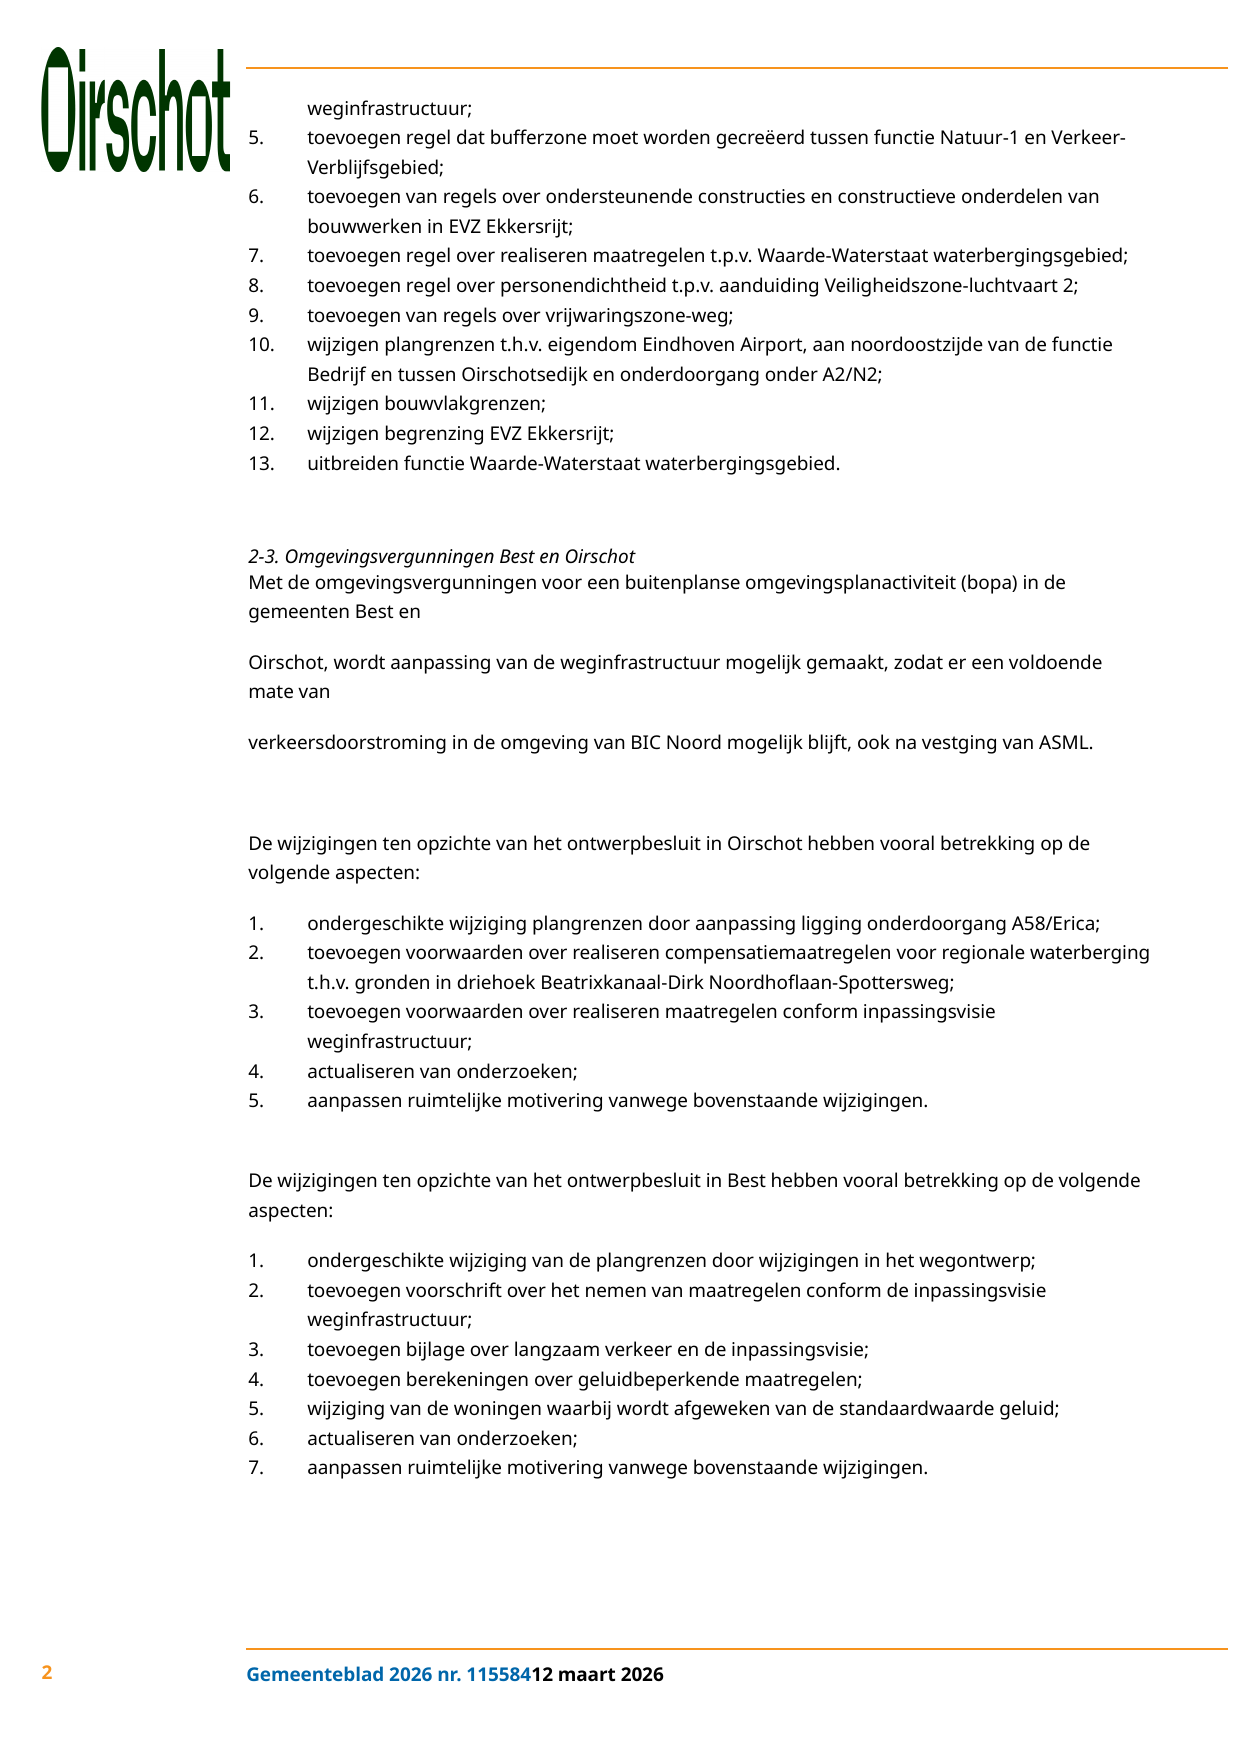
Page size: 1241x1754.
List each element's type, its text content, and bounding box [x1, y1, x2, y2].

list toevoegen van regels over ondersteunende constructies en constructieve onderdelen van bouwwerken in EVZ Ekkersrijt; [248, 183, 1152, 239]
list toevoegen voorwaarden over realiseren compensatiemaatregelen voor regionale waterberging t.h.v. gronden in driehoek Beatrixkanaal-Dirk Noordhoflaan-Spottersweg; [248, 939, 1152, 995]
text Met de omgevingsvergunningen voor een buitenplanse omgevingsplanactiviteit (bopa) in de gemeenten Best en [248, 569, 1152, 624]
text De wijzigingen ten opzichte van het ontwerpbesluit in Best hebben vooral betrekking op de volgende aspecten: [248, 1167, 1152, 1223]
list toevoegen regel over personendichtheid t.p.v. aanduiding Veiligheidszone-luchtvaart 2; [248, 272, 1152, 298]
list aanpassen ruimtelijke motivering vanwege bovenstaande wijzigingen. [248, 1087, 1152, 1113]
list uitbreiden functie Waarde-Waterstaat waterbergingsgebied. [248, 450, 1152, 476]
list actualiseren van onderzoeken; [248, 1058, 1152, 1083]
list toevoegen voorwaarden over realiseren maatregelen conform inpassingsvisie weginfrastructuur; [248, 999, 1152, 1054]
text Oirschot, wordt aanpassing van de weginfrastructuur mogelijk gemaakt, zodat er een voldoende mate van [248, 649, 1152, 704]
list toevoegen regel dat bufferzone moet worden gecreëerd tussen functie Natuur-1 en Verkeer-Verblijfsgebied; [248, 124, 1152, 180]
text 2-3. Omgevingsvergunningen Best en Oirschot [248, 543, 1152, 569]
picture [41, 47, 231, 172]
list ondergeschikte wijziging plangrenzen door aanpassing ligging onderdoorgang A58/Erica; [248, 910, 1152, 936]
list wijzigen plangrenzen t.h.v. eigendom Eindhoven Airport, aan noordoostzijde van de functie Bedrijf en tussen Oirschotsedijk en onderdoorgang onder A2/N2; [248, 331, 1152, 387]
text verkeersdoorstroming in de omgeving van BIC Noord mogelijk blijft, ook na vestging van ASML. [248, 729, 1152, 755]
list wijziging van de woningen waarbij wordt afgeweken van de standaardwaarde geluid; [248, 1395, 1152, 1421]
list wijzigen begrenzing EVZ Ekkersrijt; [248, 420, 1152, 446]
list toevoegen regel over realiseren maatregelen t.p.v. Waarde-Waterstaat waterbergingsgebied; [248, 243, 1152, 268]
list weginfrastructuur; [248, 95, 1152, 121]
list toevoegen van regels over vrijwaringszone-weg; [248, 302, 1152, 328]
list toevoegen bijlage over langzaam verkeer en de inpassingsvisie; [248, 1336, 1152, 1362]
list wijzigen bouwvlakgrenzen; [248, 391, 1152, 416]
list actualiseren van onderzoeken; [248, 1425, 1152, 1451]
list ondergeschikte wijziging van de plangrenzen door wijzigingen in het wegontwerp; [248, 1247, 1152, 1273]
list toevoegen voorschrift over het nemen van maatregelen conform de inpassingsvisie weginfrastructuur; [248, 1277, 1152, 1332]
list toevoegen berekeningen over geluidbeperkende maatregelen; [248, 1366, 1152, 1391]
text De wijzigingen ten opzichte van het ontwerpbesluit in Oirschot hebben vooral betrekking op de volgende aspecten: [248, 830, 1152, 885]
list aanpassen ruimtelijke motivering vanwege bovenstaande wijzigingen. [248, 1454, 1152, 1480]
